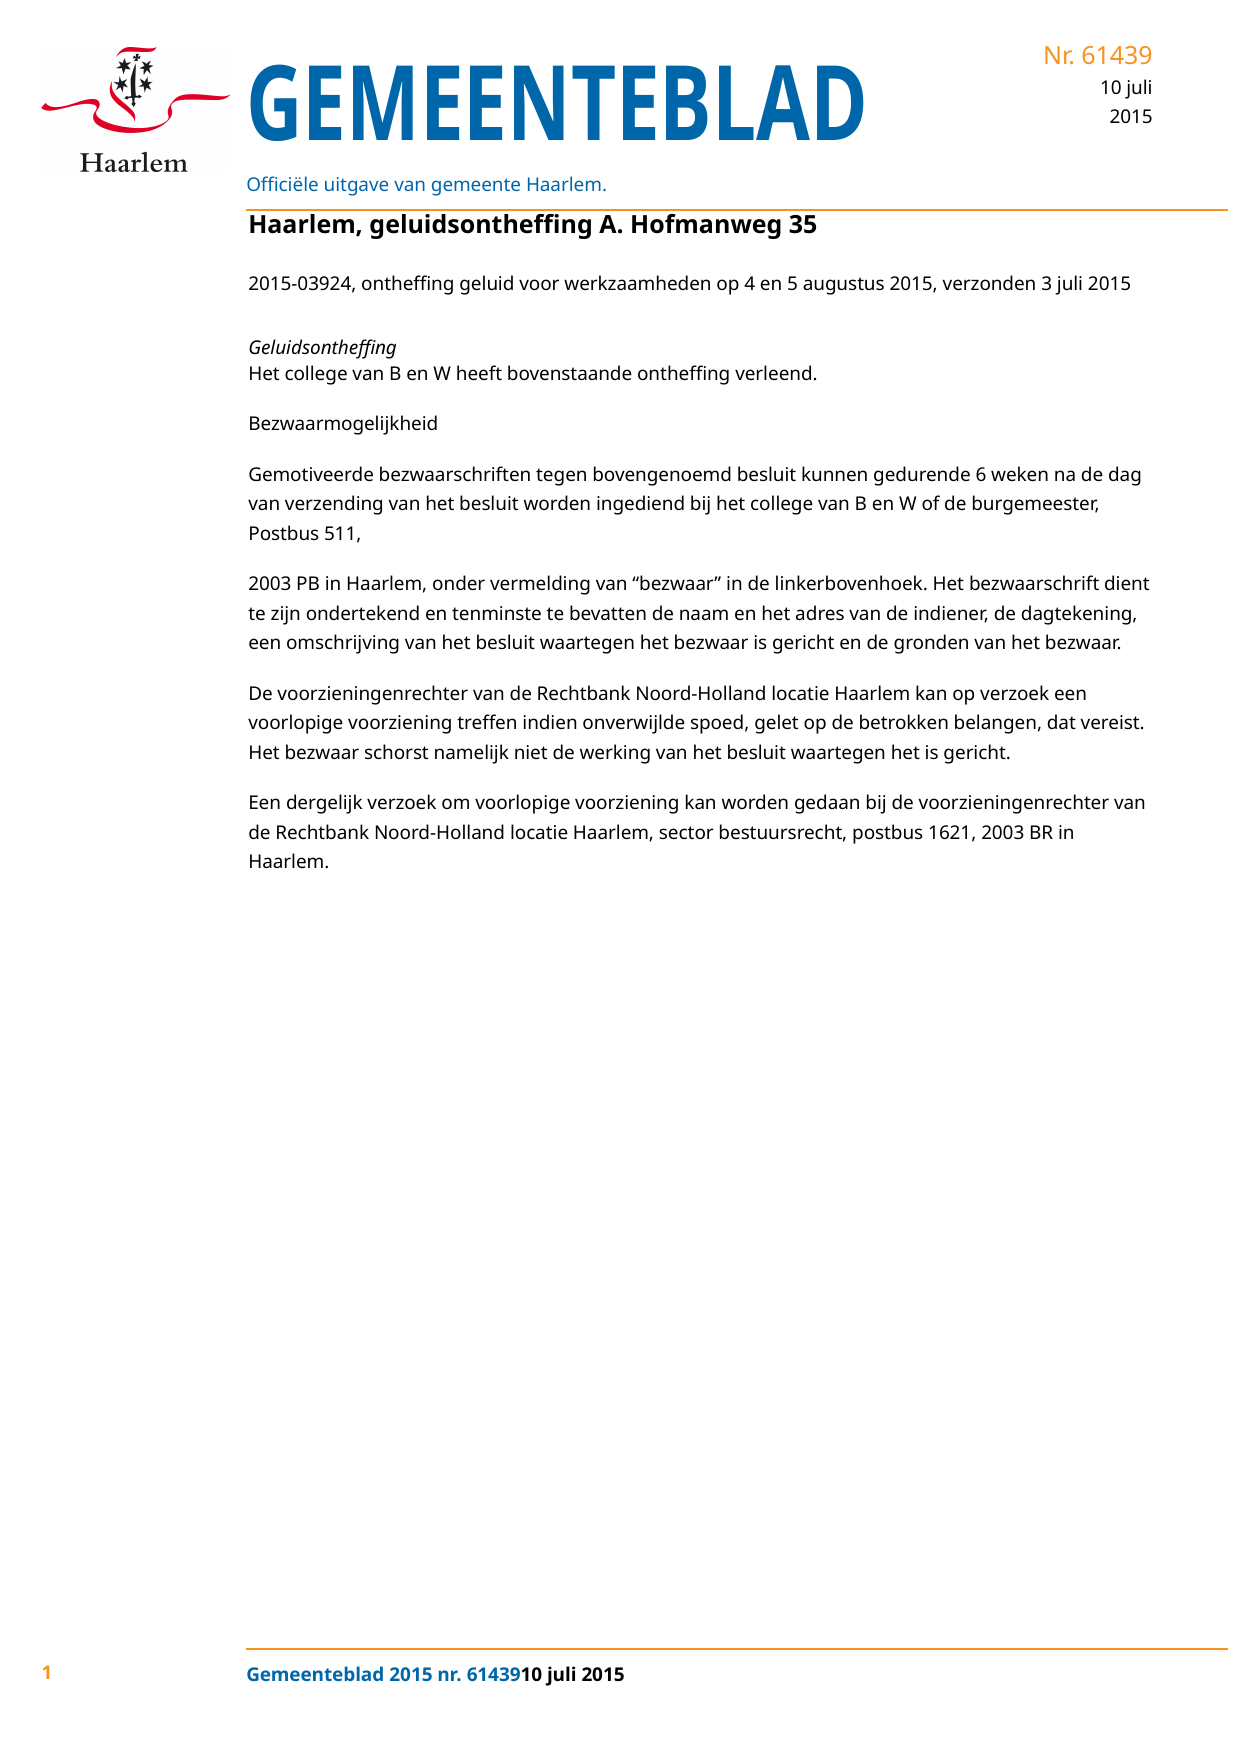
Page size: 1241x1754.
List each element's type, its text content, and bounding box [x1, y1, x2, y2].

text Het college van B en W heeft bovenstaande ontheffing verleend. [248, 360, 1152, 386]
text De voorzieningenrechter van de Rechtbank Noord-Holland locatie Haarlem kan op verzoek een voorlopige voorziening treffen indien onverwijlde spoed, gelet op de betrokken belangen, dat vereist. Het bezwaar schorst namelijk niet de werking van het besluit waartegen het is gericht. [248, 680, 1152, 765]
text Een dergelijk verzoek om voorlopige voorziening kan worden gedaan bij de voorzieningenrechter van de Rechtbank Noord-Holland locatie Haarlem, sector bestuursrecht, postbus 1621, 2003 BR in Haarlem. [248, 789, 1152, 874]
text Gemotiveerde bezwaarschriften tegen bovengenoemd besluit kunnen gedurende 6 weken na de dag van verzending van het besluit worden ingediend bij het college van B en W of de burgemeester, Postbus 511, [248, 461, 1152, 546]
text 2015-03924, ontheffing geluid voor werkzaamheden op 4 en 5 augustus 2015, verzonden 3 juli 2015 [248, 270, 1152, 296]
text Haarlem, geluidsontheffing A. Hofmanweg 35 [248, 211, 1152, 241]
picture [41, 47, 231, 172]
text Geluidsontheffing [248, 334, 1152, 360]
text 2003 PB in Haarlem, onder vermelding van “bezwaar” in de linkerbovenhoek. Het bezwaarschrift dient te zijn ondertekend en tenminste te bevatten de naam en het adres van de indiener, de dagtekening, een omschrijving van het besluit waartegen het bezwaar is gericht en de gronden van het bezwaar. [248, 570, 1152, 655]
text Bezwaarmogelijkheid [248, 410, 1152, 436]
